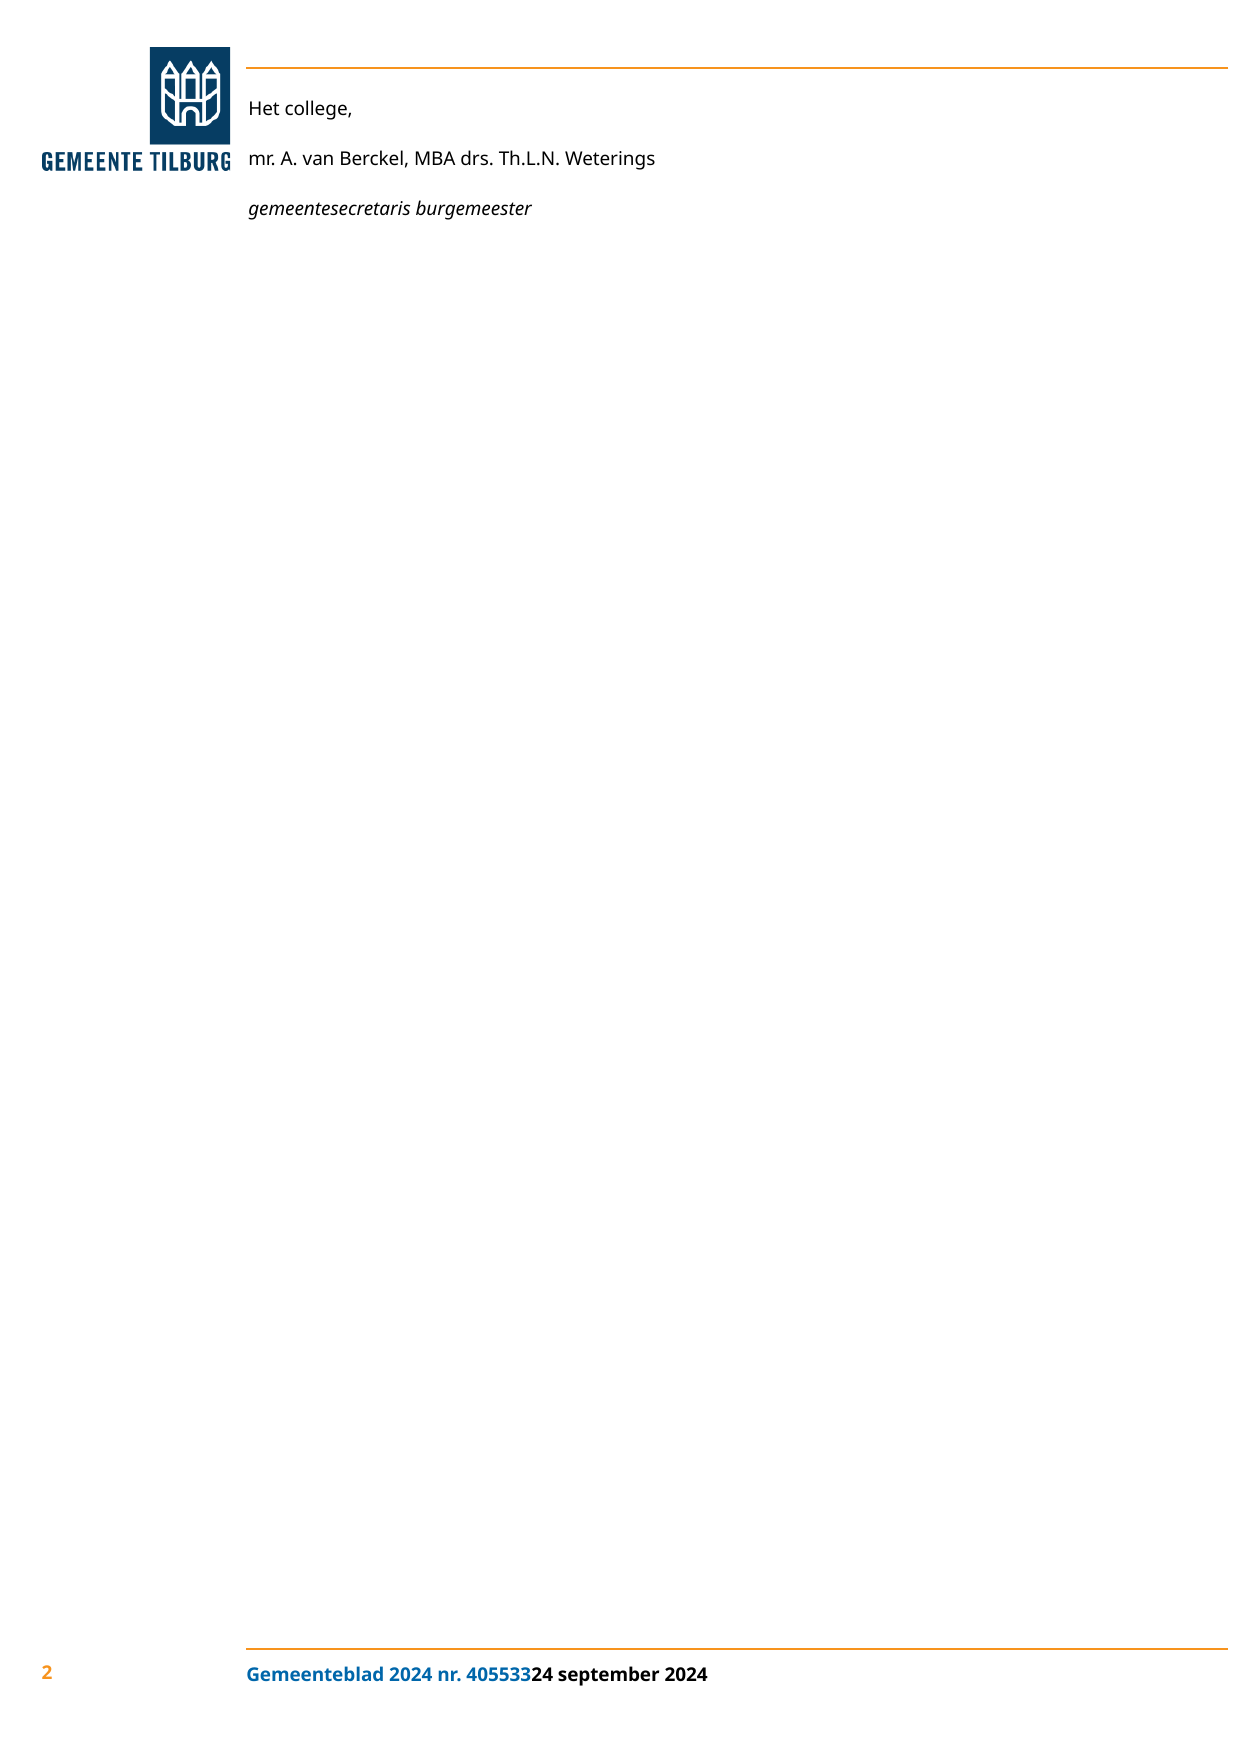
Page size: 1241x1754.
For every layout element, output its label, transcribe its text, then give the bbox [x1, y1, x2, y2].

text Het college, [248, 95, 1152, 121]
text gemeentesecretaris burgemeester [248, 196, 1152, 221]
picture [41, 47, 231, 172]
text mr. A. van Berckel, MBA drs. Th.L.N. Weterings [248, 145, 1152, 171]
